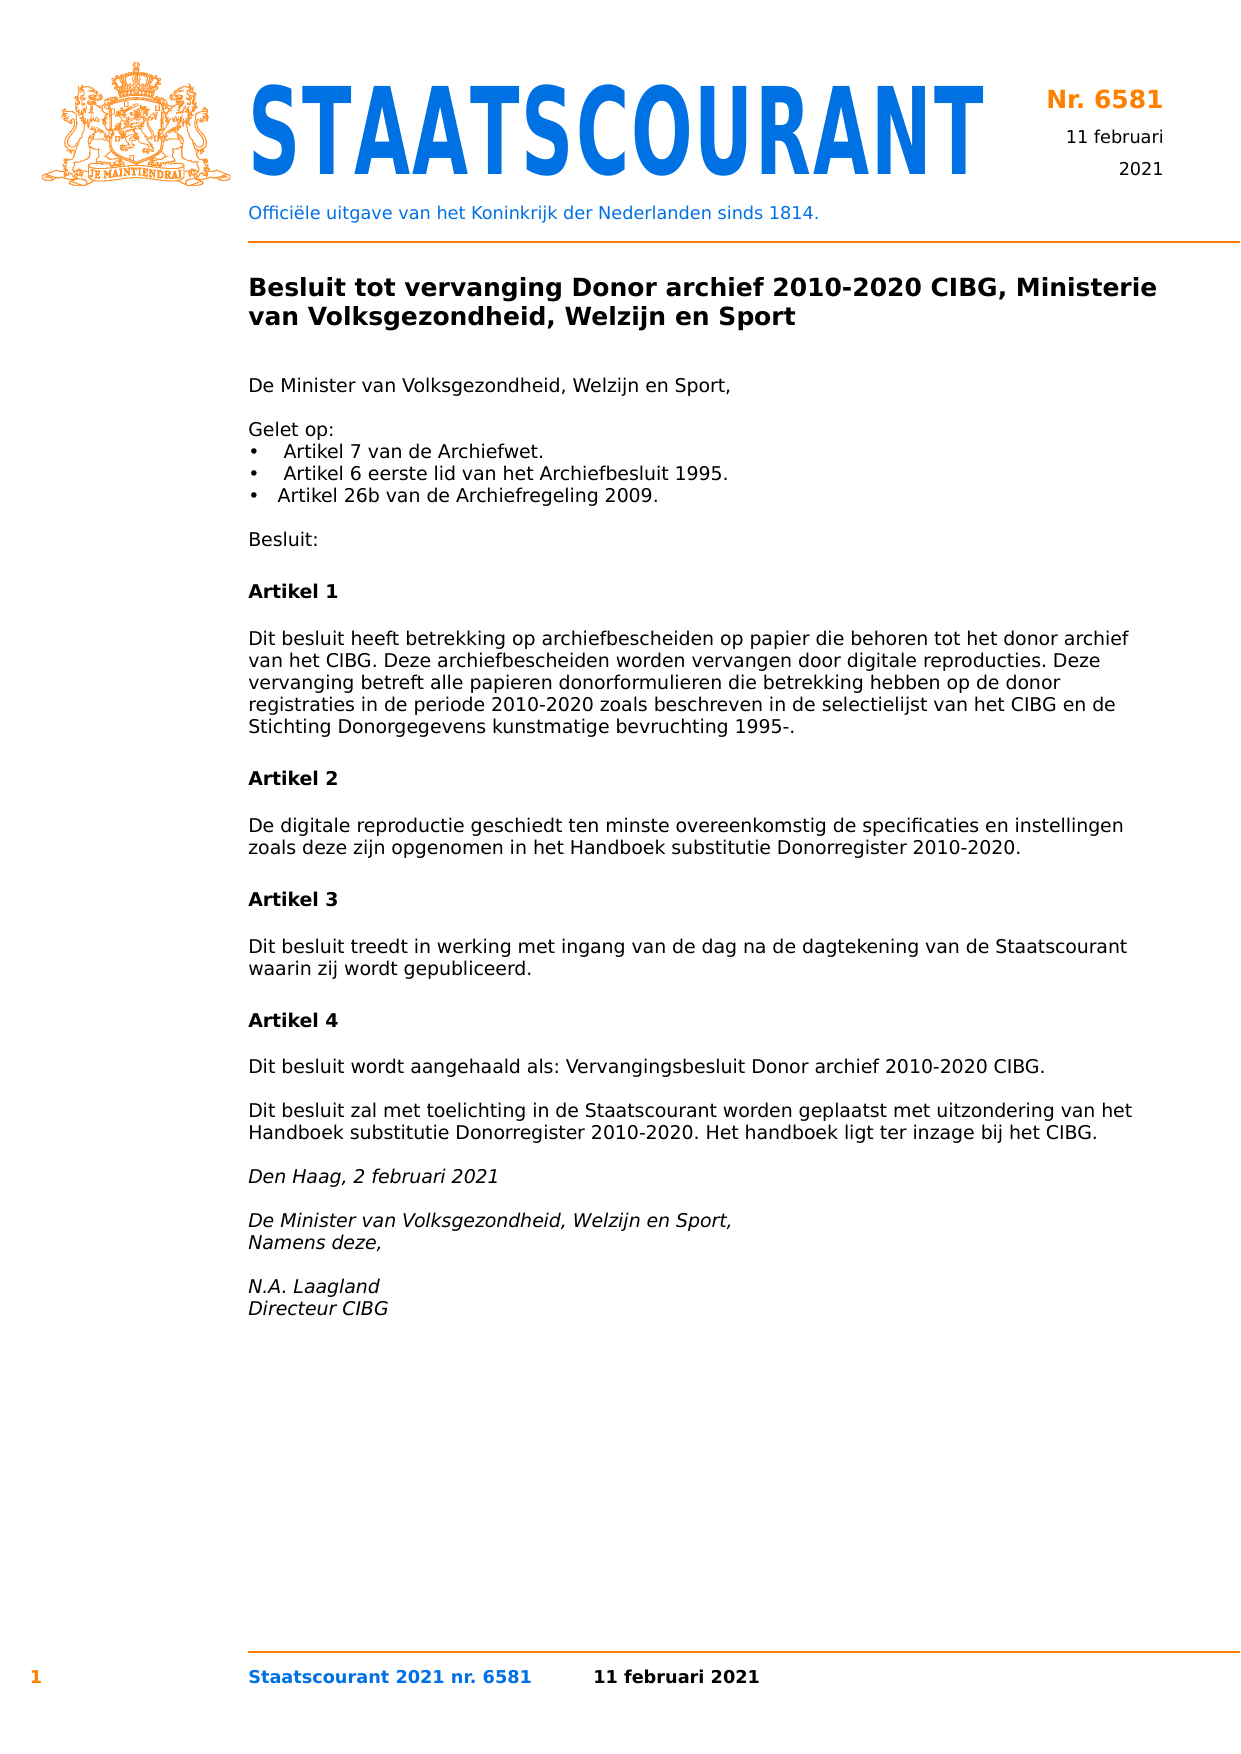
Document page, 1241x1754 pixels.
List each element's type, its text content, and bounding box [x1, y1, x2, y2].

picture [41, 62, 231, 186]
text Dit besluit treedt in werking met ingang van de dag na de dagtekening van de Staatscourant waarin zij wordt gepubliceerd. [248, 936, 1163, 979]
subtitle Artikel 1 [248, 581, 1163, 603]
subtitle Artikel 3 [248, 888, 1163, 911]
table_cell Officiële uitgave van het Koninkrijk der Nederlanden sinds 1814. [248, 203, 1240, 241]
text De Minister van Volksgezondheid, Welzijn en Sport, Namens deze, N.A. Laagland Directeur CIBG [248, 1210, 1163, 1320]
text Dit besluit zal met toelichting in de Staatscourant worden geplaatst met uitzondering van het Handboek substitutie Donorregister 2010-2020. Het handboek ligt ter inzage bij het CIBG. [248, 1100, 1163, 1144]
text • Artikel 26b van de Archiefregeling 2009. [248, 485, 1163, 507]
table_header Nr. 6581 [998, 62, 1240, 121]
subtitle Artikel 2 [248, 768, 1163, 789]
text De digitale reproductie geschiedt ten minste overeenkomstig de specificaties en instellingen zoals deze zijn opgenomen in het Handboek substitutie Donorregister 2010-2020. [248, 814, 1163, 858]
text Dit besluit heeft betrekking op archiefbescheiden op papier die behoren tot het donor archief van het CIBG. Deze archiefbescheiden worden vervangen door digitale reproducties. Deze vervanging betreft alle papieren donorformulieren die betrekking hebben op de donor registraties in de periode 2010-2020 zoals beschreven in de selectielijst van het CIBG en de Stichting Donorgegevens kunstmatige bevruchting 1995-. [248, 628, 1163, 738]
text Den Haag, 2 februari 2021 [248, 1166, 1163, 1188]
table_cell 2021 [998, 153, 1240, 203]
table_header [25, 62, 248, 241]
table_header STAATSCOURANT [248, 62, 998, 203]
table_cell 11 februari [998, 121, 1240, 153]
text • Artikel 6 eerste lid van het Archiefbesluit 1995. [248, 463, 1163, 485]
text Gelet op: [248, 419, 1163, 441]
text Dit besluit wordt aangehaald als: Vervangingsbesluit Donor archief 2010-2020 CIBG. [248, 1056, 1163, 1078]
text Besluit: [248, 529, 1163, 551]
text De Minister van Volksgezondheid, Welzijn en Sport, [248, 375, 1163, 397]
subtitle Besluit tot vervanging Donor archief 2010-2020 CIBG, Ministerie van Volksgezondheid, Welzijn en Sport [248, 273, 1163, 331]
subtitle Artikel 4 [248, 1009, 1163, 1031]
text • Artikel 7 van de Archiefwet. [248, 441, 1163, 463]
